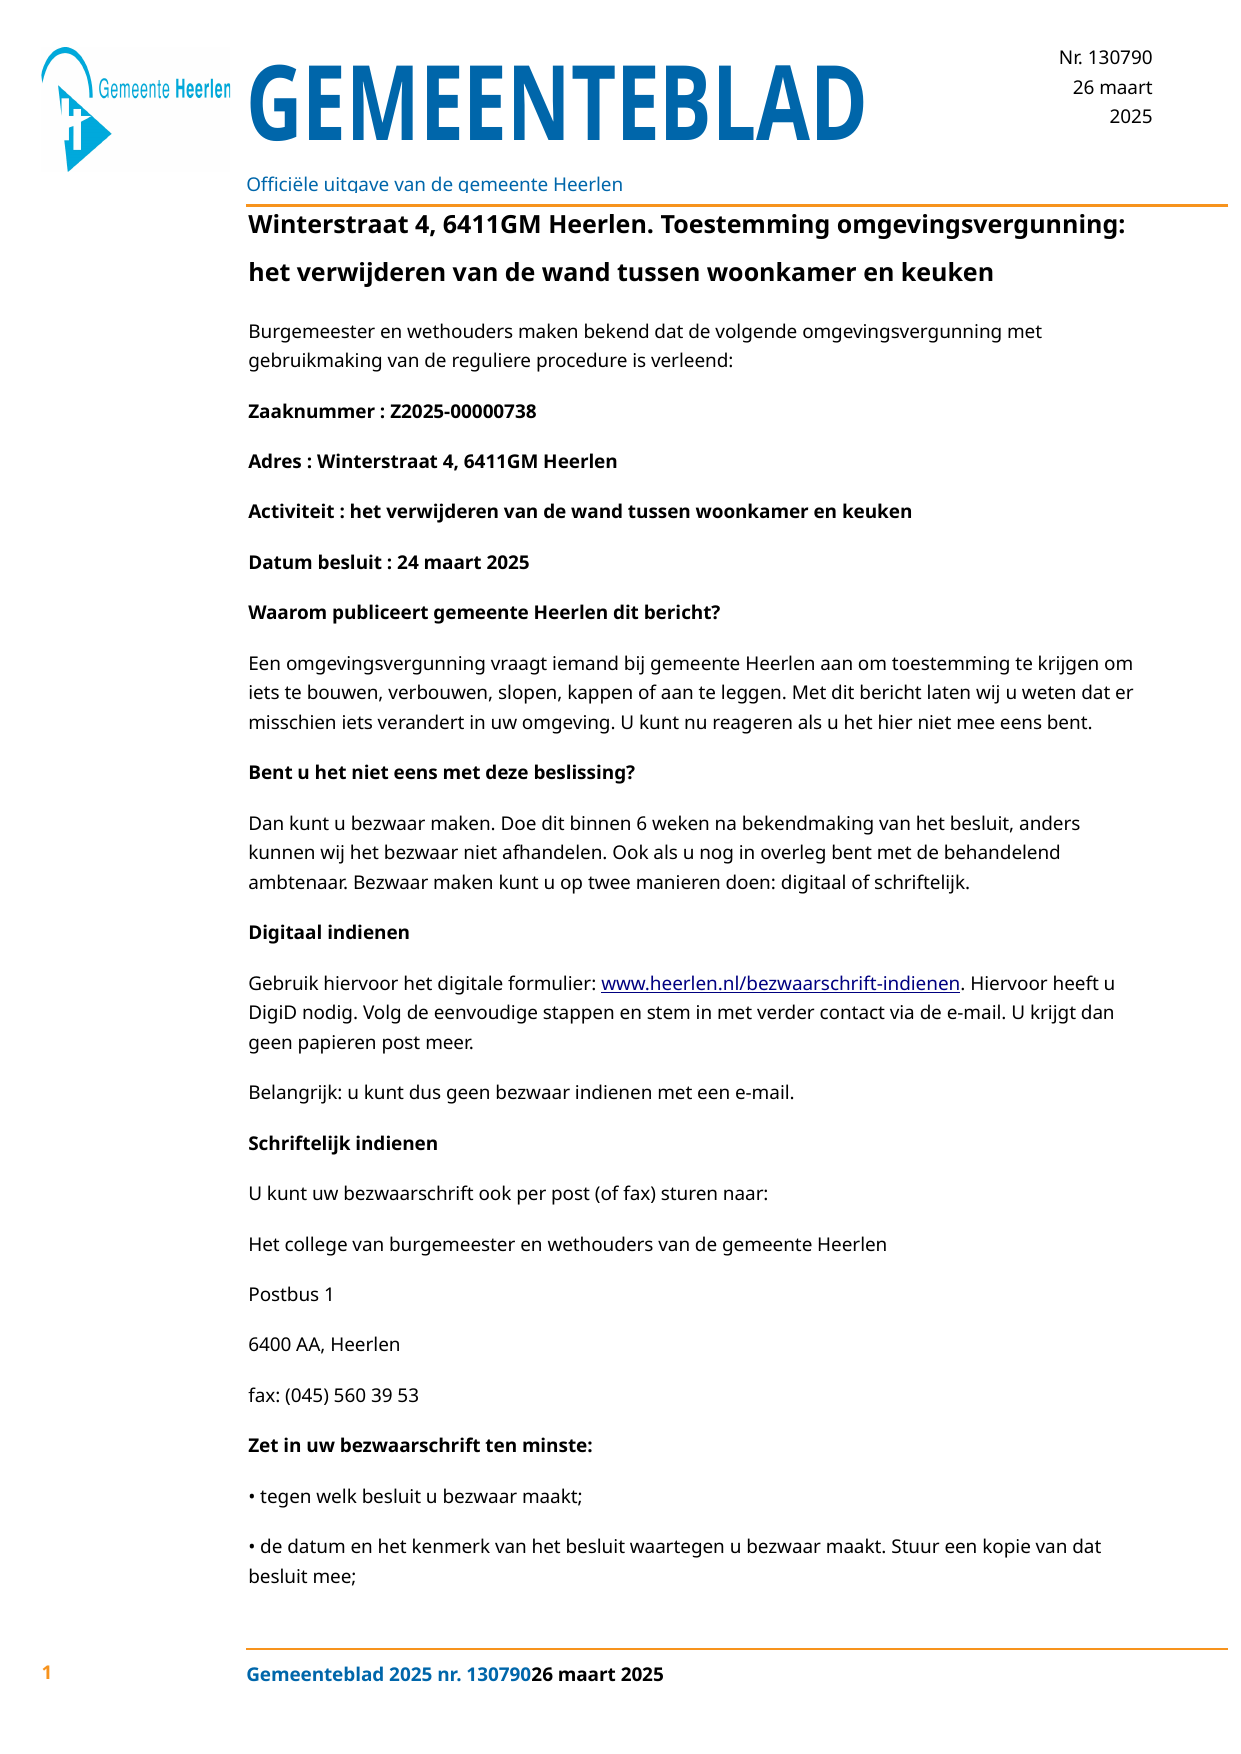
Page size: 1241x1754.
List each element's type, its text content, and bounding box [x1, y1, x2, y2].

text Adres : Winterstraat 4, 6411GM Heerlen [248, 448, 1152, 474]
text 6400 AA, Heerlen [248, 1332, 1152, 1357]
text Zet in uw bezwaarschrift ten minste: [248, 1432, 1152, 1458]
picture [41, 47, 231, 172]
text Belangrijk: u kunt dus geen bezwaar indienen met een e-mail. [248, 1079, 1152, 1105]
text Activiteit : het verwijderen van de wand tussen woonkamer en keuken [248, 499, 1152, 524]
text • tegen welk besluit u bezwaar maakt; [248, 1483, 1152, 1509]
text Digitaal indienen [248, 919, 1152, 945]
text Schriftelijk indienen [248, 1130, 1152, 1156]
text Waarom publiceert gemeente Heerlen dit bericht? [248, 599, 1152, 625]
text Zaaknummer : Z2025-00000738 [248, 398, 1152, 424]
text Een omgevingsvergunning vraagt iemand bij gemeente Heerlen aan om toestemming te krijgen om iets te bouwen, verbouwen, slopen, kappen of aan te leggen. Met dit bericht laten wij u weten dat er misschien iets verandert in uw omgeving. U kunt nu reageren als u het hier niet mee eens bent. [248, 650, 1152, 735]
text Dan kunt u bezwaar maken. Doe dit binnen 6 weken na bekendmaking van het besluit, anders kunnen wij het bezwaar niet afhandelen. Ook als u nog in overleg bent met de behandelend ambtenaar. Bezwaar maken kunt u op twee manieren doen: digitaal of schriftelijk. [248, 810, 1152, 895]
text Het college van burgemeester en wethouders van de gemeente Heerlen [248, 1231, 1152, 1257]
picture [41, 47, 59, 70]
text U kunt uw bezwaarschrift ook per post (of fax) sturen naar: [248, 1180, 1152, 1206]
text Gebruik hiervoor het digitale formulier: www.heerlen.nl/bezwaarschrift-indienen. Hiervoor heeft u DigiD nodig. Volg de eenvoudige stappen en stem in met verder contact via de e-mail. U krijgt dan geen papieren post meer. [248, 970, 1152, 1055]
text Bent u het niet eens met deze beslissing? [248, 759, 1152, 785]
text Winterstraat 4, 6411GM Heerlen. Toestemming omgevingsvergunning: het verwijderen van de wand tussen woonkamer en keuken [248, 207, 1152, 288]
text Burgemeester en wethouders maken bekend dat de volgende omgevingsvergunning met gebruikmaking van de reguliere procedure is verleend: [248, 318, 1152, 373]
text Datum besluit : 24 maart 2025 [248, 549, 1152, 575]
text • de datum en het kenmerk van het besluit waartegen u bezwaar maakt. Stuur een kopie van dat besluit mee; [248, 1533, 1152, 1589]
text Postbus 1 [248, 1281, 1152, 1307]
text fax: (045) 560 39 53 [248, 1382, 1152, 1408]
